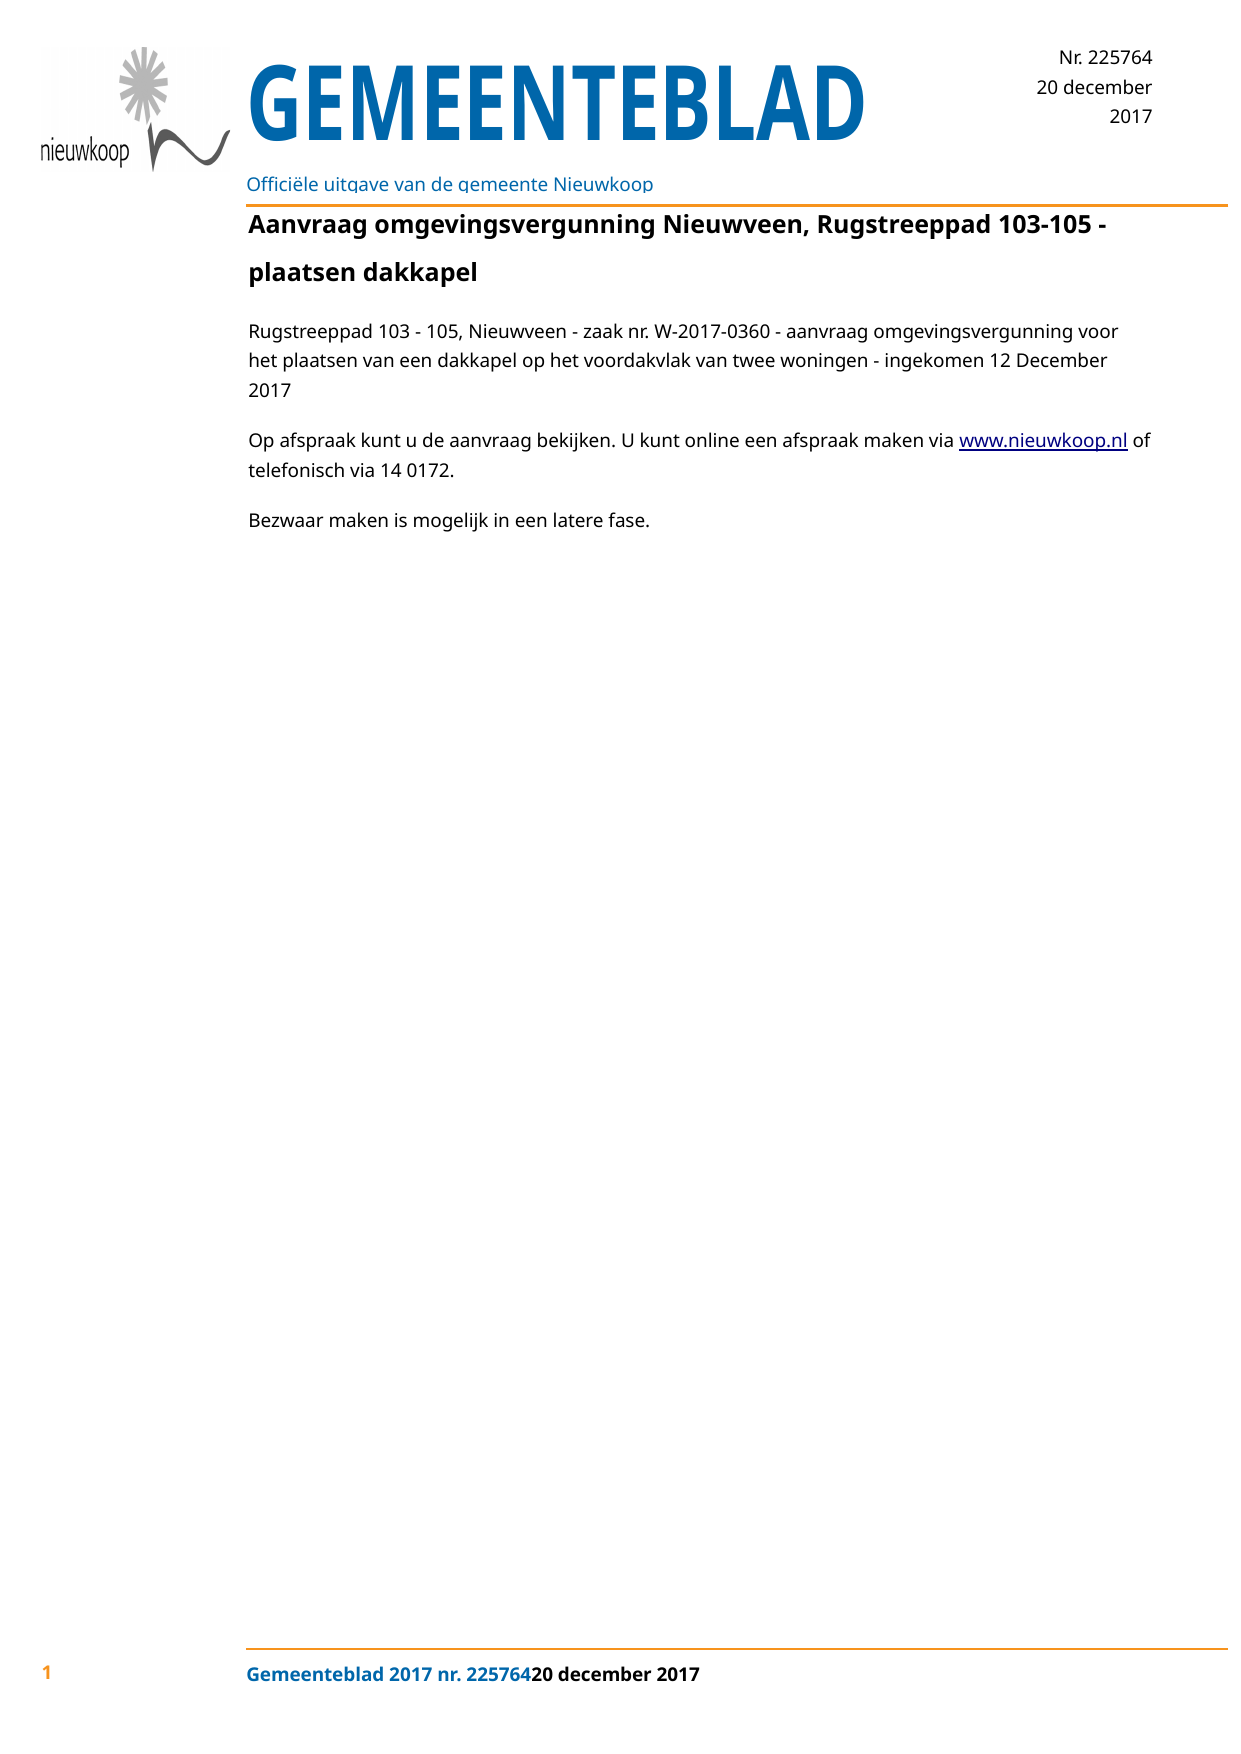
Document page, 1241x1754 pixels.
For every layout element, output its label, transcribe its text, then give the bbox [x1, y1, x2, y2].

text Rugstreeppad 103 - 105, Nieuwveen - zaak nr. W-2017-0360 - aanvraag omgevingsvergunning voor het plaatsen van een dakkapel op het voordakvlak van twee woningen - ingekomen 12 December 2017 [248, 318, 1152, 403]
text Op afspraak kunt u de aanvraag bekijken. U kunt online een afspraak maken via www.nieuwkoop.nl of telefonisch via 14 0172. [248, 427, 1152, 483]
picture [41, 47, 231, 172]
text Bezwaar maken is mogelijk in een latere fase. [248, 507, 1152, 533]
text Aanvraag omgevingsvergunning Nieuwveen, Rugstreeppad 103-105 - plaatsen dakkapel [248, 207, 1152, 288]
